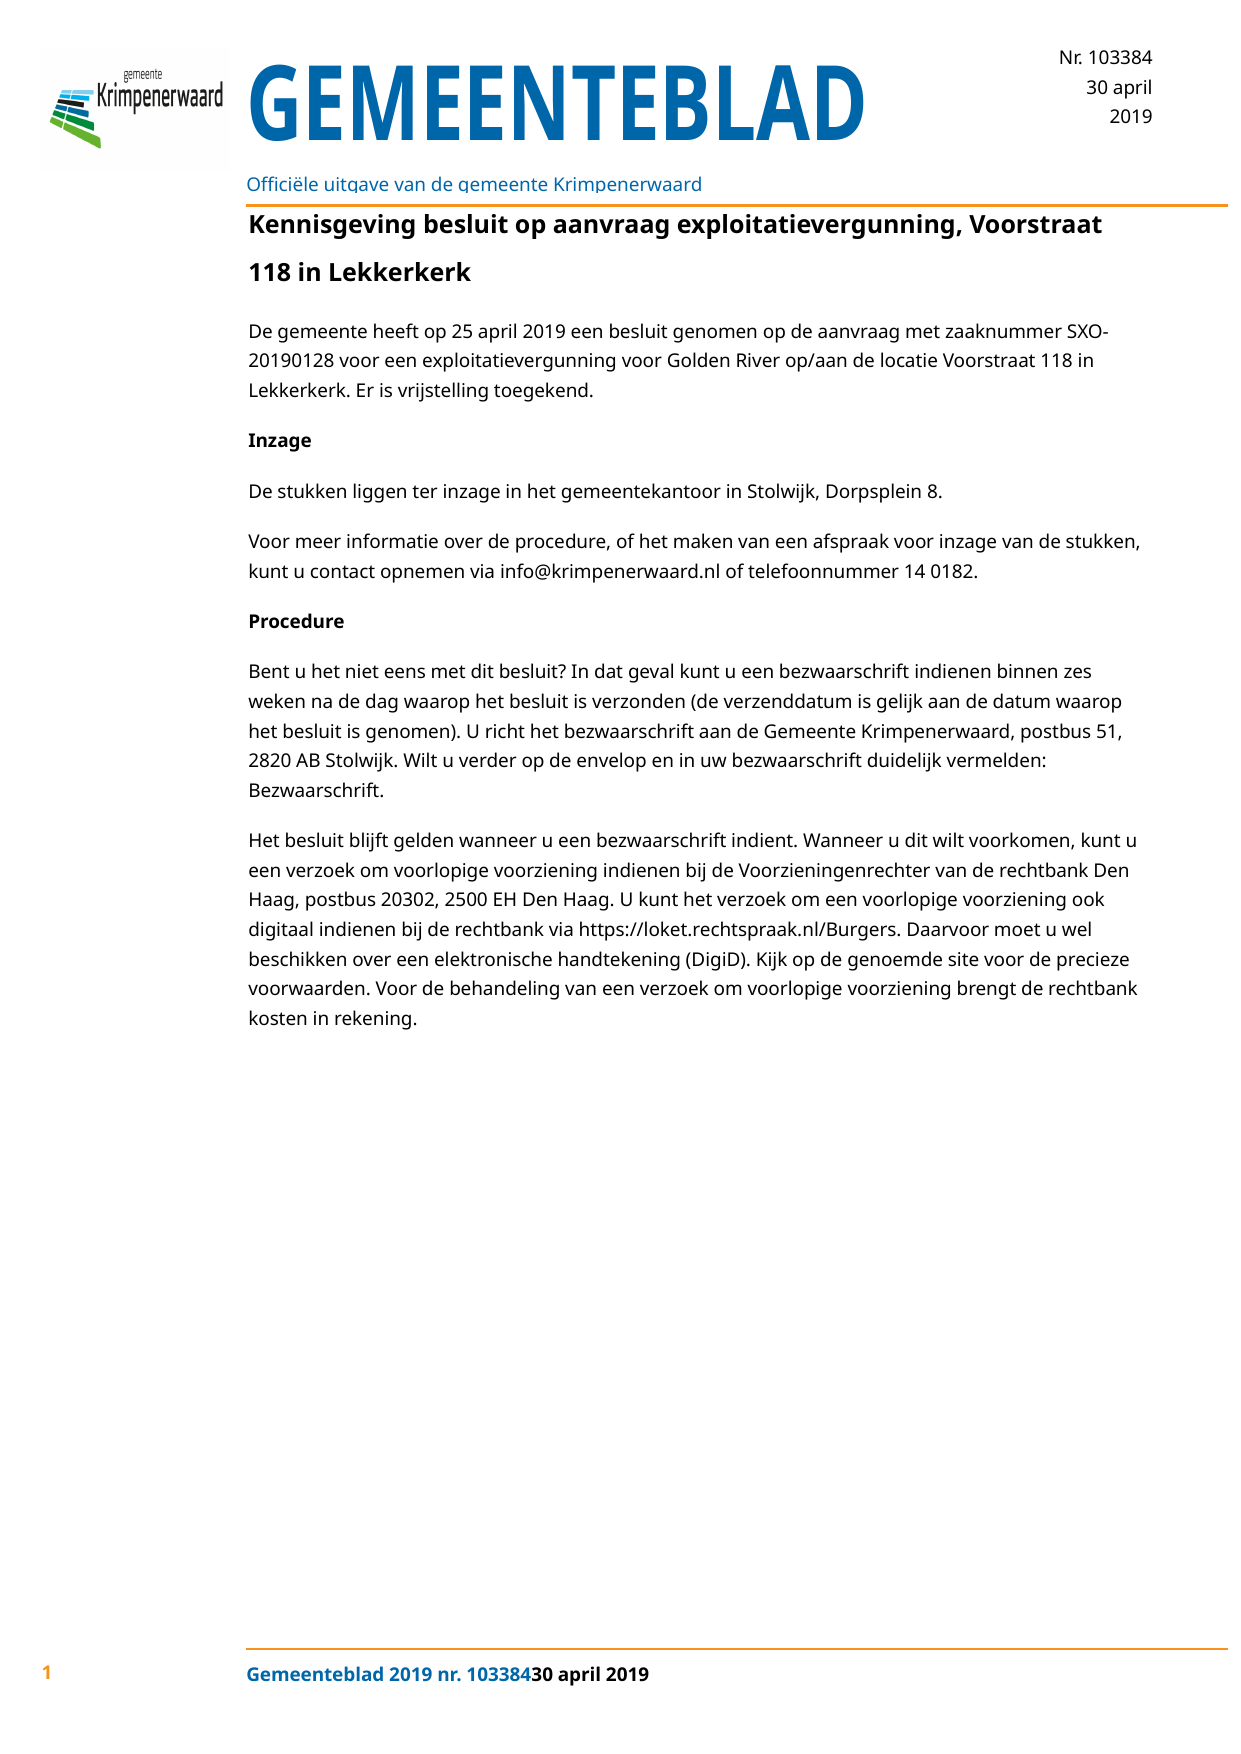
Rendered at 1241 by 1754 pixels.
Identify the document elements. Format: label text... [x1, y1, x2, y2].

text Procedure [248, 608, 1152, 634]
text De gemeente heeft op 25 april 2019 een besluit genomen op de aanvraag met zaaknummer SXO-20190128 voor een exploitatievergunning voor Golden River op/aan de locatie Voorstraat 118 in Lekkerkerk. Er is vrijstelling toegekend. [248, 318, 1152, 403]
picture [41, 47, 231, 172]
text Voor meer informatie over de procedure, of het maken van een afspraak voor inzage van de stukken, kunt u contact opnemen via info@krimpenerwaard.nl of telefoonnummer 14 0182. [248, 528, 1152, 584]
text Het besluit blijft gelden wanneer u een bezwaarschrift indient. Wanneer u dit wilt voorkomen, kunt u een verzoek om voorlopige voorziening indienen bij de Voorzieningenrechter van de rechtbank Den Haag, postbus 20302, 2500 EH Den Haag. U kunt het verzoek om een voorlopige voorziening ook digitaal indienen bij de rechtbank via https://loket.rechtspraak.nl/Burgers. Daarvoor moet u wel beschikken over een elektronische handtekening (DigiD). Kijk op de genoemde site voor de precieze voorwaarden. Voor de behandeling van een verzoek om voorlopige voorziening brengt de rechtbank kosten in rekening. [248, 827, 1152, 1031]
text Bent u het niet eens met dit besluit? In dat geval kunt u een bezwaarschrift indienen binnen zes weken na de dag waarop het besluit is verzonden (de verzenddatum is gelijk aan de datum waarop het besluit is genomen). U richt het bezwaarschrift aan de Gemeente Krimpenerwaard, postbus 51, 2820 AB Stolwijk. Wilt u verder op de envelop en in uw bezwaarschrift duidelijk vermelden: Bezwaarschrift. [248, 659, 1152, 803]
text Inzage [248, 427, 1152, 453]
text De stukken liggen ter inzage in het gemeentekantoor in Stolwijk, Dorpsplein 8. [248, 478, 1152, 504]
text Kennisgeving besluit op aanvraag exploitatievergunning, Voorstraat 118 in Lekkerkerk [248, 207, 1152, 288]
